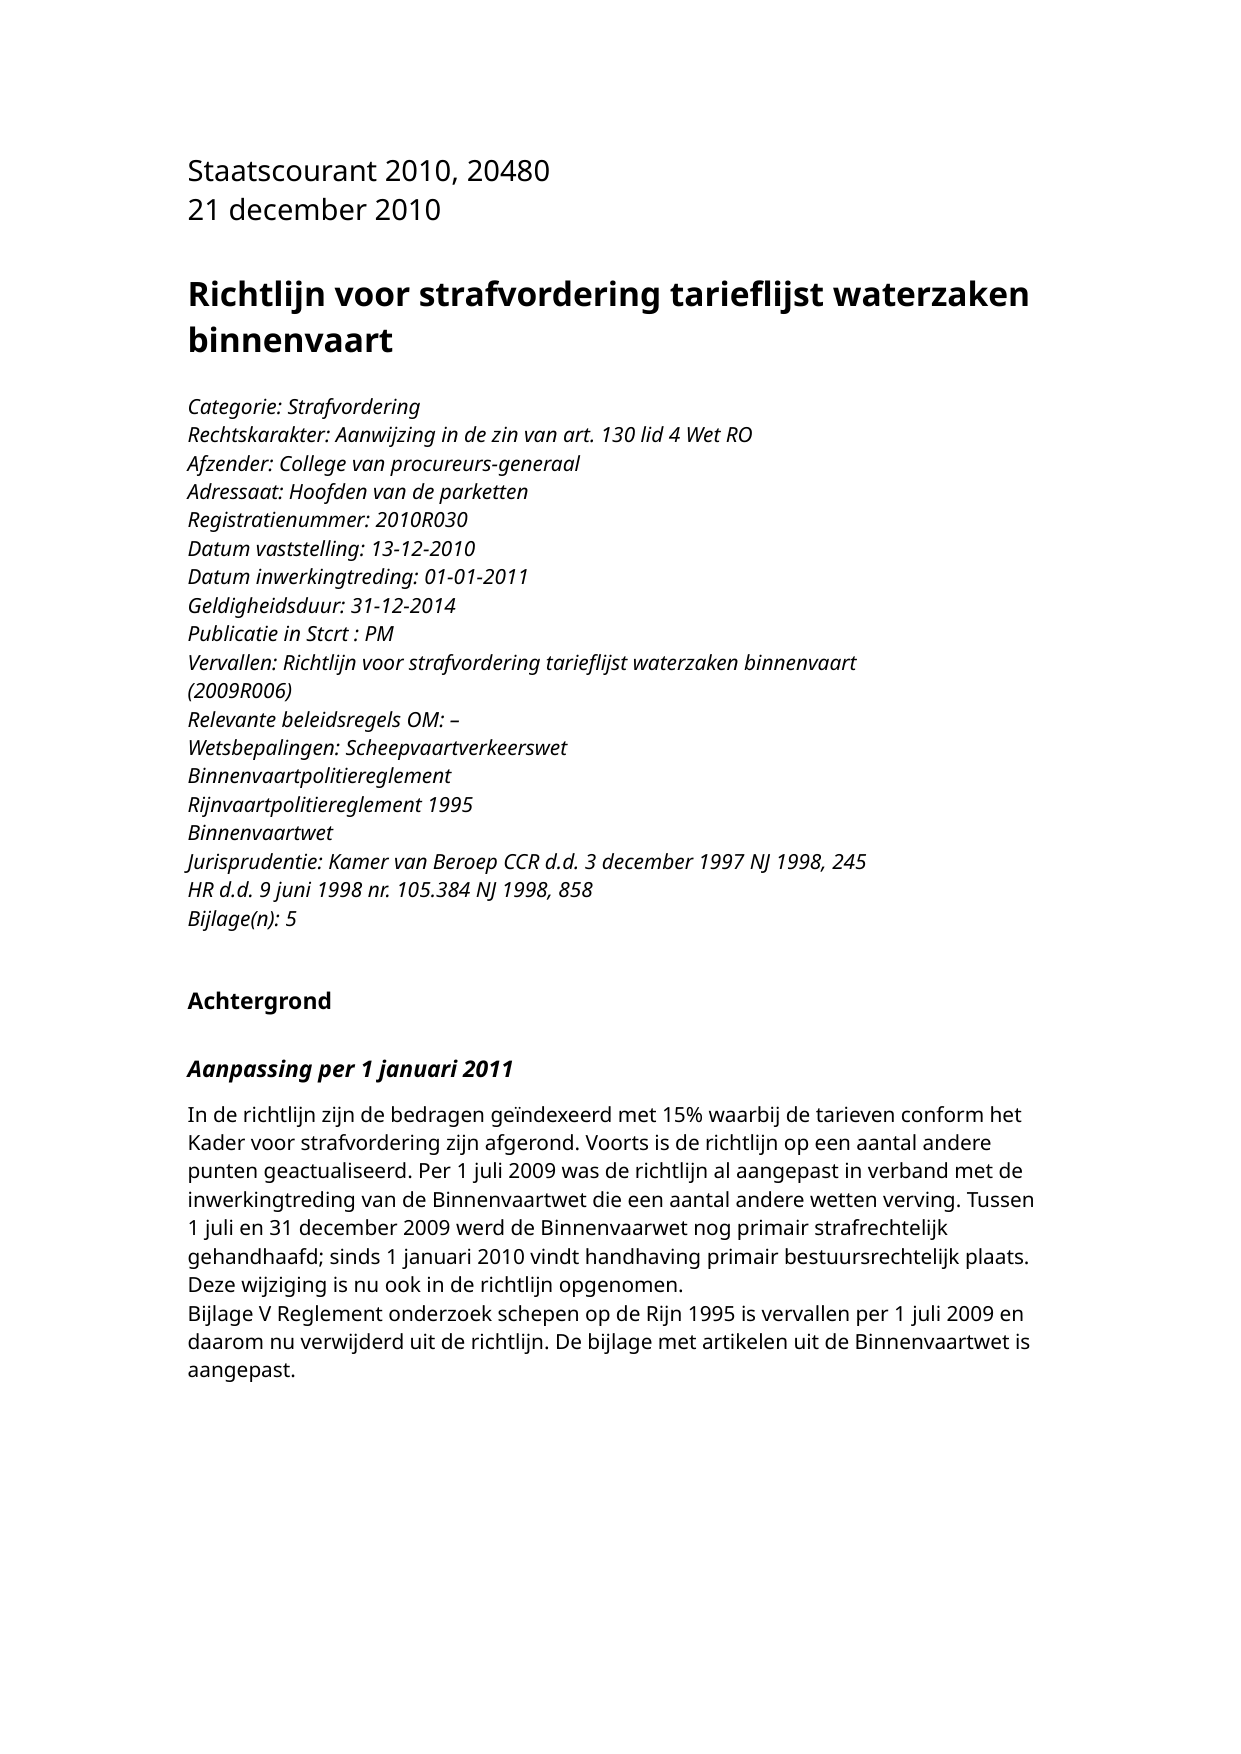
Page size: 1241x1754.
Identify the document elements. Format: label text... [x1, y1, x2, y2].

text Binnenvaartwet [187, 818, 1053, 847]
text 21 december 2010 [187, 190, 1053, 229]
text Jurisprudentie: Kamer van Beroep CCR d.d. 3 december 1997 NJ 1998, 245 [187, 847, 1053, 875]
text Staatscourant 2010, 20480 [187, 150, 1053, 190]
subtitle Aanpassing per 1 januari 2011 [187, 1053, 1053, 1085]
text Bijlage(n): 5 [187, 904, 1053, 932]
text Geldigheidsduur: 31-12-2014 [187, 591, 1053, 619]
text Wetsbepalingen: Scheepvaartverkeerswet [187, 733, 1053, 762]
text Bijlage V Reglement onderzoek schepen op de Rijn 1995 is vervallen per 1 juli 2009 en daarom nu verwijderd uit de richtlijn. De bijlage met artikelen uit de Binnenvaartwet is aangepast. [187, 1299, 1053, 1384]
text Categorie: Strafvordering [187, 392, 1053, 420]
text Binnenvaartpolitiereglement [187, 762, 1053, 790]
text Afzender: College van procureurs-generaal [187, 449, 1053, 477]
text Datum inwerkingtreding: 01-01-2011 [187, 562, 1053, 591]
text Publicatie in Stcrt : PM [187, 619, 1053, 648]
text Vervallen: Richtlijn voor strafvordering tarieflijst waterzaken binnenvaart [187, 648, 1053, 676]
subtitle Richtlijn voor strafvordering tarieflijst waterzaken binnenvaart [187, 271, 1053, 362]
text Registratienummer: 2010R030 [187, 506, 1053, 534]
text Datum vaststelling: 13-12-2010 [187, 534, 1053, 562]
text Relevante beleidsregels OM: – [187, 705, 1053, 733]
text Rechtskarakter: Aanwijzing in de zin van art. 130 lid 4 Wet RO [187, 420, 1053, 449]
text (2009R006) [187, 676, 1053, 705]
subtitle Achtergrond [187, 985, 1053, 1016]
text In de richtlijn zijn de bedragen geïndexeerd met 15% waarbij de tarieven conform het Kader voor strafvordering zijn afgerond. Voorts is de richtlijn op een aantal andere punten geactualiseerd. Per 1 juli 2009 was de richtlijn al aangepast in verband met de inwerkingtreding van de Binnenvaartwet die een aantal andere wetten verving. Tussen 1 juli en 31 december 2009 werd de Binnenvaarwet nog primair strafrechtelijk gehandhaafd; sinds 1 januari 2010 vindt handhaving primair bestuursrechtelijk plaats. Deze wijziging is nu ook in de richtlijn opgenomen. [187, 1100, 1053, 1299]
text Rijnvaartpolitiereglement 1995 [187, 790, 1053, 818]
text Adressaat: Hoofden van de parketten [187, 477, 1053, 506]
text HR d.d. 9 juni 1998 nr. 105.384 NJ 1998, 858 [187, 875, 1053, 904]
